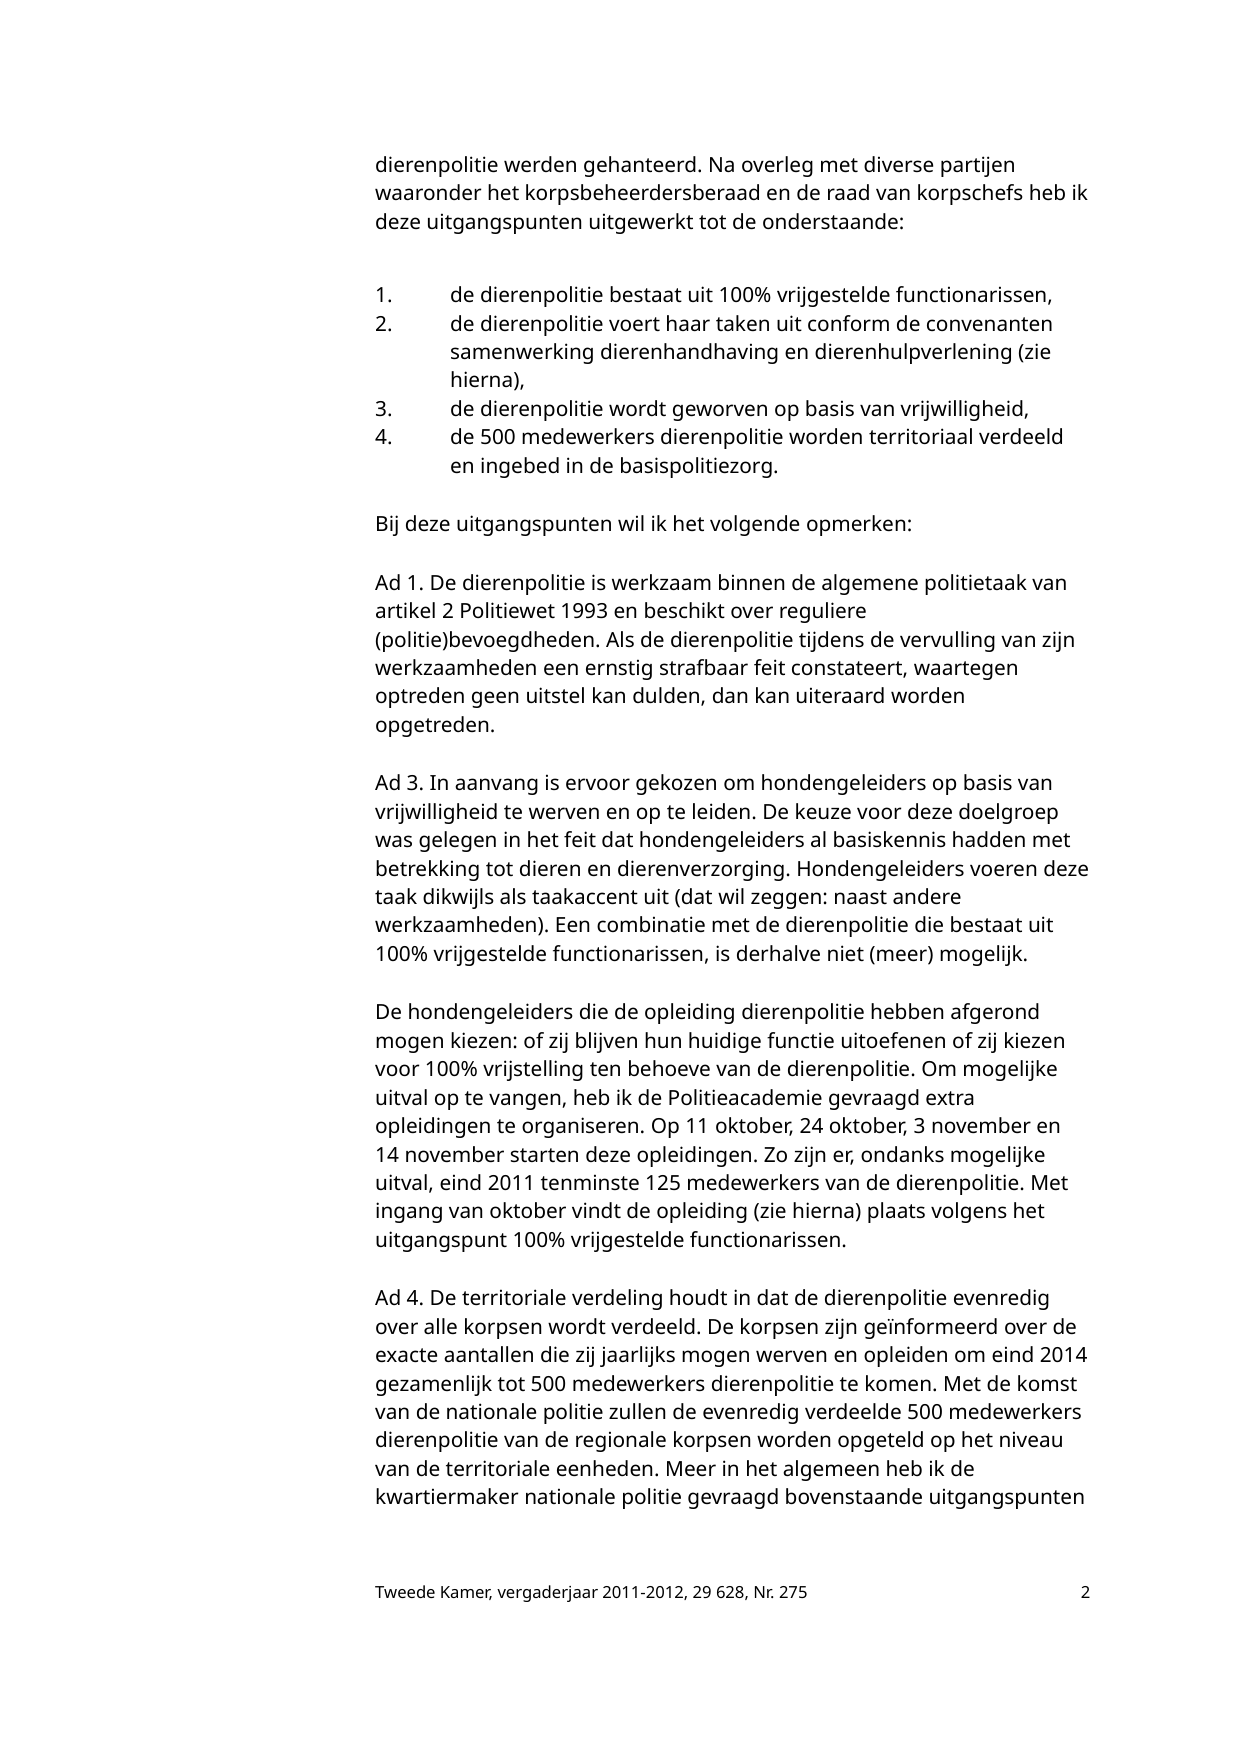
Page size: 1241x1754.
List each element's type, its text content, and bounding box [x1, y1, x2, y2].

text Ad 3. In aanvang is ervoor gekozen om hondengeleiders op basis van vrijwilligheid te werven en op te leiden. De keuze voor deze doelgroep was gelegen in het feit dat hondengeleiders al basiskennis hadden met betrekking tot dieren en dierenverzorging. Hondengeleiders voeren deze taak dikwijls als taakaccent uit (dat wil zeggen: naast andere werkzaamheden). Een combinatie met de dierenpolitie die bestaat uit 100% vrijgestelde functionarissen, is derhalve niet (meer) mogelijk. [375, 768, 1090, 967]
text dierenpolitie werden gehanteerd. Na overleg met diverse partijen waaronder het korpsbeheerdersberaad en de raad van korpschefs heb ik deze uitgangspunten uitgewerkt tot de onderstaande: [375, 150, 1090, 235]
text Ad 4. De territoriale verdeling houdt in dat de dierenpolitie evenredig over alle korpsen wordt verdeeld. De korpsen zijn geïnformeerd over de exacte aantallen die zij jaarlijks mogen werven en opleiden om eind 2014 gezamenlijk tot 500 medewerkers dierenpolitie te komen. Met de komst van de nationale politie zullen de evenredig verdeelde 500 medewerkers dierenpolitie van de regionale korpsen worden opgeteld op het niveau van de territoriale eenheden. Meer in het algemeen heb ik de kwartiermaker nationale politie gevraagd bovenstaande uitgangspunten [375, 1283, 1090, 1511]
list de dierenpolitie bestaat uit 100% vrijgestelde functionarissen, [375, 280, 1090, 309]
list de 500 medewerkers dierenpolitie worden territoriaal verdeeld en ingebed in de basispolitiezorg. [375, 422, 1090, 479]
text Ad 1. De dierenpolitie is werkzaam binnen de algemene politietaak van artikel 2 Politiewet 1993 en beschikt over reguliere (politie)bevoegdheden. Als de dierenpolitie tijdens de vervulling van zijn werkzaamheden een ernstig strafbaar feit constateert, waartegen optreden geen uitstel kan dulden, dan kan uiteraard worden opgetreden. [375, 568, 1090, 738]
text Bij deze uitgangspunten wil ik het volgende opmerken: [375, 509, 1090, 538]
list de dierenpolitie wordt geworven op basis van vrijwilligheid, [375, 394, 1090, 422]
list de dierenpolitie voert haar taken uit conform de convenanten samenwerking dierenhandhaving en dierenhulpverlening (zie hierna), [375, 309, 1090, 394]
text De hondengeleiders die de opleiding dierenpolitie hebben afgerond mogen kiezen: of zij blijven hun huidige functie uitoefenen of zij kiezen voor 100% vrijstelling ten behoeve van de dierenpolitie. Om mogelijke uitval op te vangen, heb ik de Politieacademie gevraagd extra opleidingen te organiseren. Op 11 oktober, 24 oktober, 3 november en 14 november starten deze opleidingen. Zo zijn er, ondanks mogelijke uitval, eind 2011 tenminste 125 medewerkers van de dierenpolitie. Met ingang van oktober vindt de opleiding (zie hierna) plaats volgens het uitgangspunt 100% vrijgestelde functionarissen. [375, 997, 1090, 1253]
